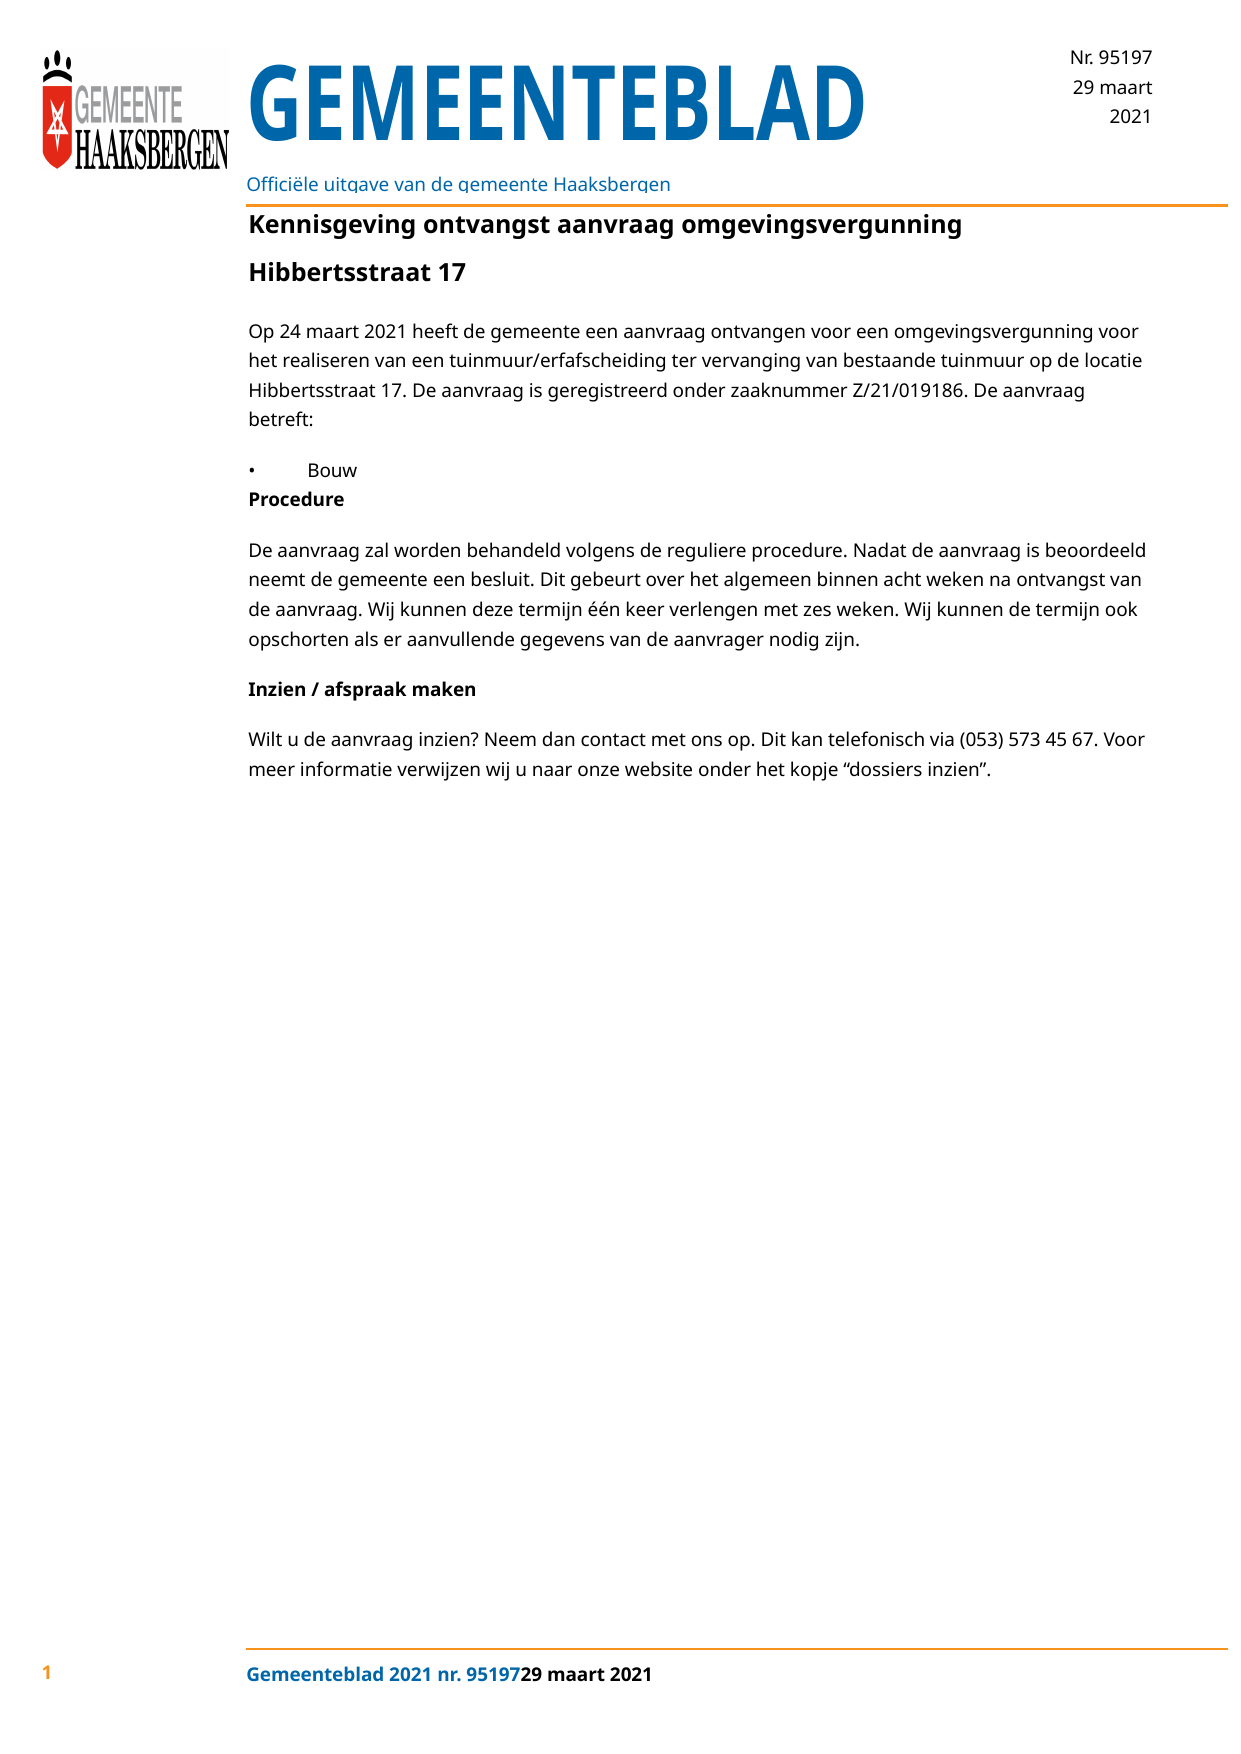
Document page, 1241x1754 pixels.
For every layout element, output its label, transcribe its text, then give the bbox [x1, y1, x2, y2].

text Wilt u de aanvraag inzien? Neem dan contact met ons op. Dit kan telefonisch via (053) 573 45 67. Voor meer informatie verwijzen wij u naar onze website onder het kopje “dossiers inzien”. [248, 727, 1152, 782]
text De aanvraag zal worden behandeld volgens de reguliere procedure. Nadat de aanvraag is beoordeeld neemt de gemeente een besluit. Dit gebeurt over het algemeen binnen acht weken na ontvangst van de aanvraag. Wij kunnen deze termijn één keer verlengen met zes weken. Wij kunnen de termijn ook opschorten als er aanvullende gegevens van de aanvrager nodig zijn. [248, 537, 1152, 652]
text Kennisgeving ontvangst aanvraag omgevingsvergunning Hibbertsstraat 17 [248, 207, 1152, 288]
picture [41, 47, 231, 172]
list Bouw [248, 457, 1152, 483]
text Inzien / afspraak maken [248, 676, 1152, 702]
text Procedure [248, 487, 1152, 512]
text Op 24 maart 2021 heeft de gemeente een aanvraag ontvangen voor een omgevingsvergunning voor het realiseren van een tuinmuur/erfafscheiding ter vervanging van bestaande tuinmuur op de locatie Hibbertsstraat 17. De aanvraag is geregistreerd onder zaaknummer Z/21/019186. De aanvraag betreft: [248, 318, 1152, 432]
